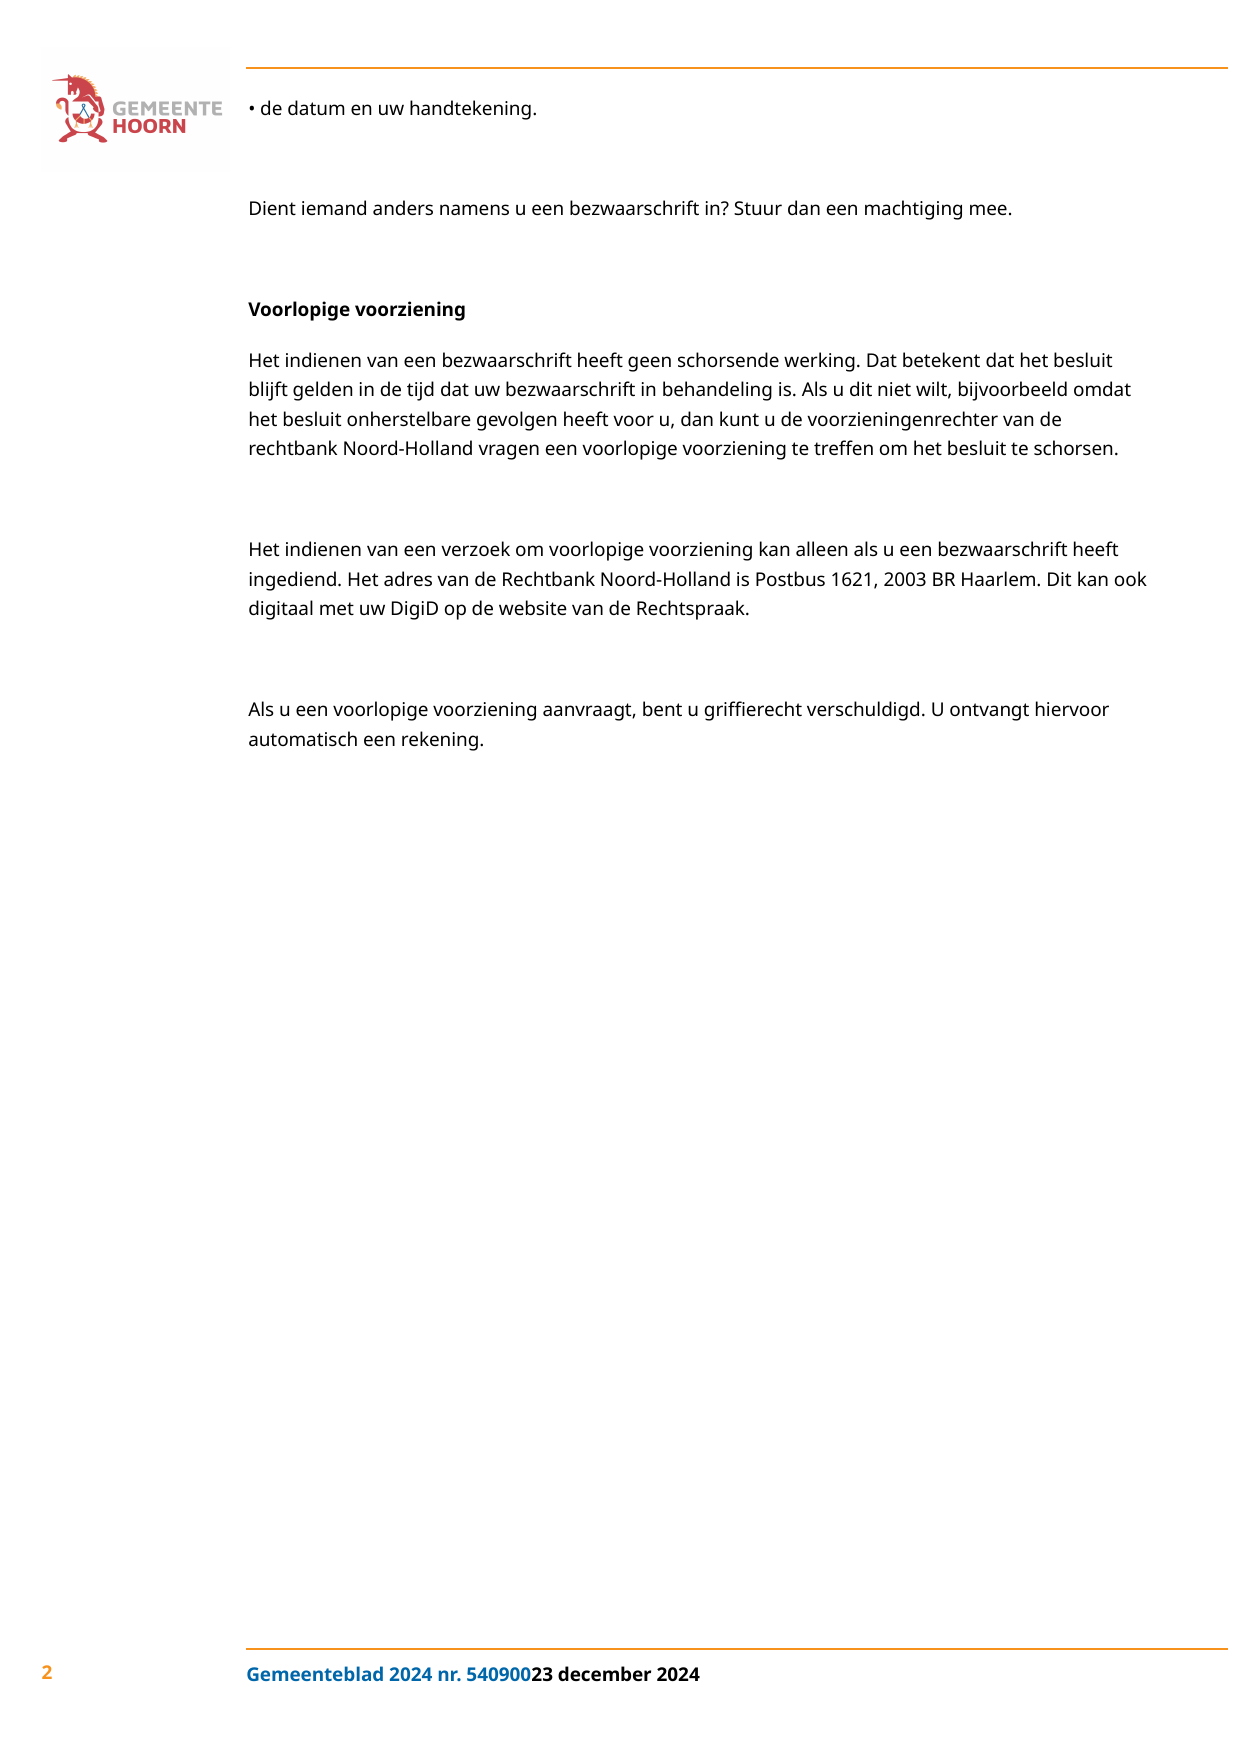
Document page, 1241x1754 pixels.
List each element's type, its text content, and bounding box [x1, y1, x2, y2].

text Dient iemand anders namens u een bezwaarschrift in? Stuur dan een machtiging mee. [248, 196, 1152, 221]
text • de datum en uw handtekening. [248, 95, 1152, 121]
text Voorlopige voorziening [248, 296, 1152, 322]
text Het indienen van een verzoek om voorlopige voorziening kan alleen als u een bezwaarschrift heeft ingediend. Het adres van de Rechtbank Noord-Holland is Postbus 1621, 2003 BR Haarlem. Dit kan ook digitaal met uw DigiD op de website van de Rechtspraak. [248, 536, 1152, 621]
picture [41, 47, 231, 172]
text Als u een voorlopige voorziening aanvraagt, bent u griffierecht verschuldigd. U ontvangt hiervoor automatisch een rekening. [248, 696, 1152, 752]
text Het indienen van een bezwaarschrift heeft geen schorsende werking. Dat betekent dat het besluit blijft gelden in de tijd dat uw bezwaarschrift in behandeling is. Als u dit niet wilt, bijvoorbeeld omdat het besluit onherstelbare gevolgen heeft voor u, dan kunt u de voorzieningenrechter van de rechtbank Noord-Holland vragen een voorlopige voorziening te treffen om het besluit te schorsen. [248, 347, 1152, 461]
